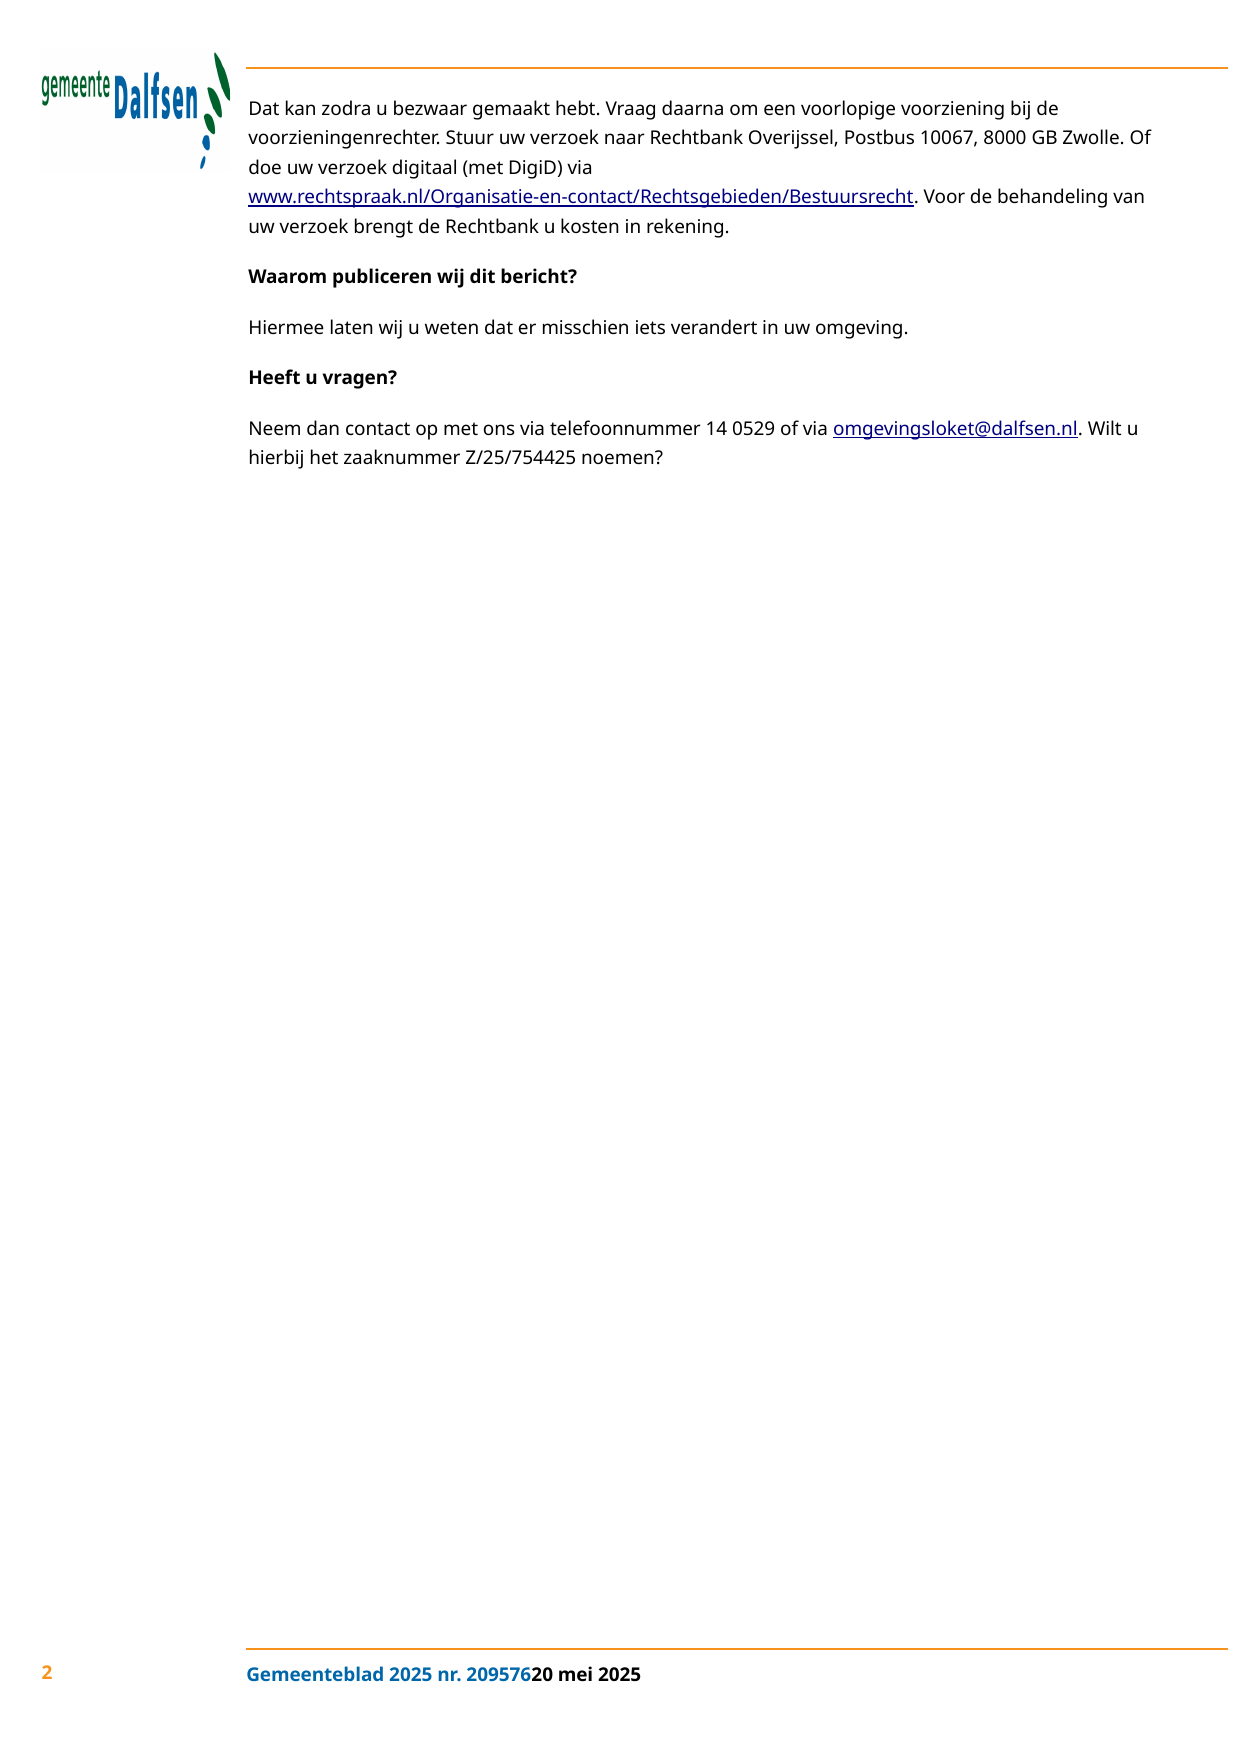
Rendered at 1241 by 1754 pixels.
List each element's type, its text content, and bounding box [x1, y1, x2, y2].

text Waarom publiceren wij dit bericht? [248, 263, 1152, 289]
text Dat kan zodra u bezwaar gemaakt hebt. Vraag daarna om een voorlopige voorziening bij de voorzieningenrechter. Stuur uw verzoek naar Rechtbank Overijssel, Postbus 10067, 8000 GB Zwolle. Of doe uw verzoek digitaal (met DigiD) via www.rechtspraak.nl/Organisatie-en-contact/Rechtsgebieden/Bestuursrecht. Voor de behandeling van uw verzoek brengt de Rechtbank u kosten in rekening. [248, 95, 1152, 239]
picture [41, 47, 231, 172]
text Hiermee laten wij u weten dat er misschien iets verandert in uw omgeving. [248, 314, 1152, 340]
text Neem dan contact op met ons via telefoonnummer 14 0529 of via omgevingsloket@dalfsen.nl. Wilt u hierbij het zaaknummer Z/25/754425 noemen? [248, 415, 1152, 470]
text Heeft u vragen? [248, 364, 1152, 390]
